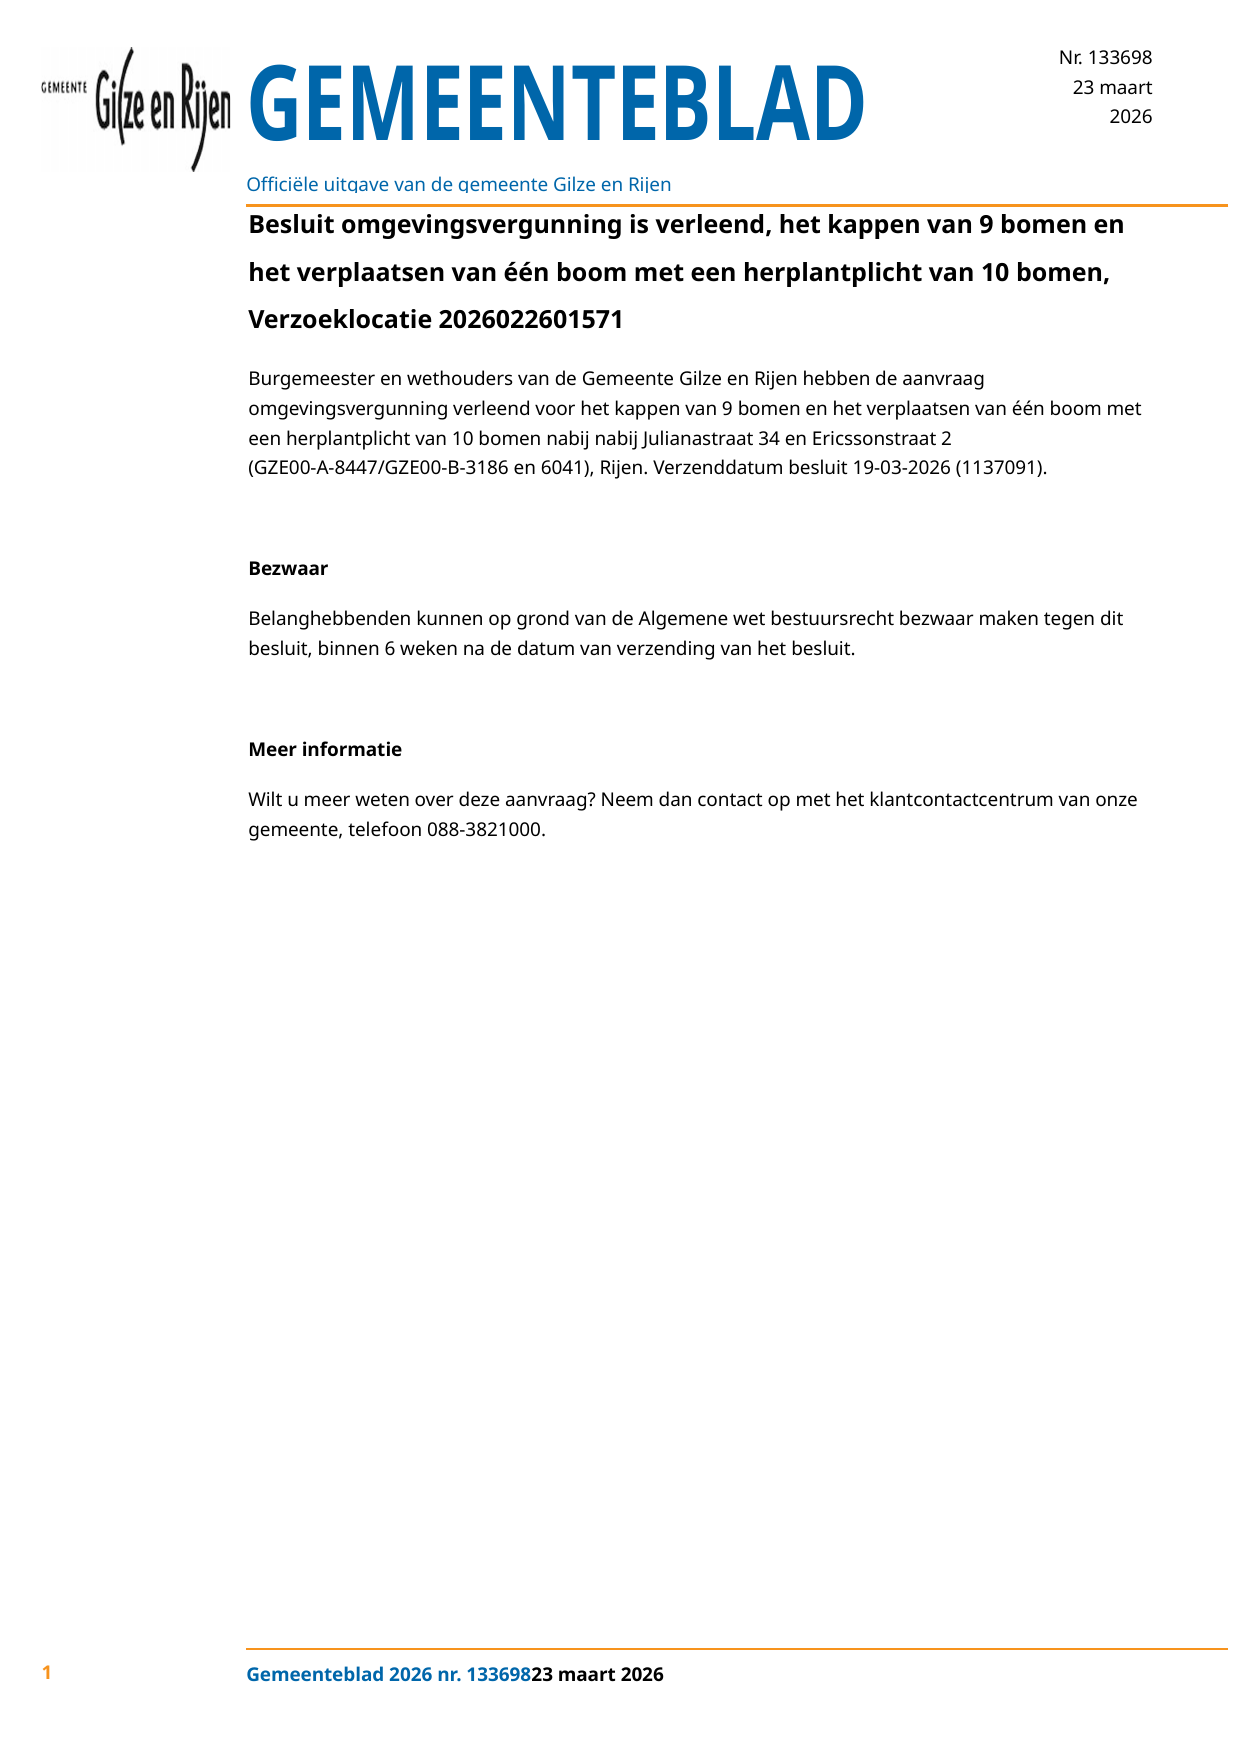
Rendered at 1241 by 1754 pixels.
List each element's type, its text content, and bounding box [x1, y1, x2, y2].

text Wilt u meer weten over deze aanvraag? Neem dan contact op met het klantcontactcentrum van onze gemeente, telefoon 088-3821000. [248, 786, 1152, 842]
picture [41, 47, 231, 172]
text Bezwaar [248, 555, 1152, 581]
text Meer informatie [248, 736, 1152, 762]
text Besluit omgevingsvergunning is verleend, het kappen van 9 bomen en het verplaatsen van één boom met een herplantplicht van 10 bomen, Verzoeklocatie 2026022601571 [248, 207, 1152, 336]
text Burgemeester en wethouders van de Gemeente Gilze en Rijen hebben de aanvraag omgevingsvergunning verleend voor het kappen van 9 bomen en het verplaatsen van één boom met een herplantplicht van 10 bomen nabij nabij Julianastraat 34 en Ericssonstraat 2 (GZE00-A-8447/GZE00-B-3186 en 6041), Rijen. Verzenddatum besluit 19-03-2026 (1137091). [248, 366, 1152, 480]
text Belanghebbenden kunnen op grond van de Algemene wet bestuursrecht bezwaar maken tegen dit besluit, binnen 6 weken na de datum van verzending van het besluit. [248, 606, 1152, 661]
